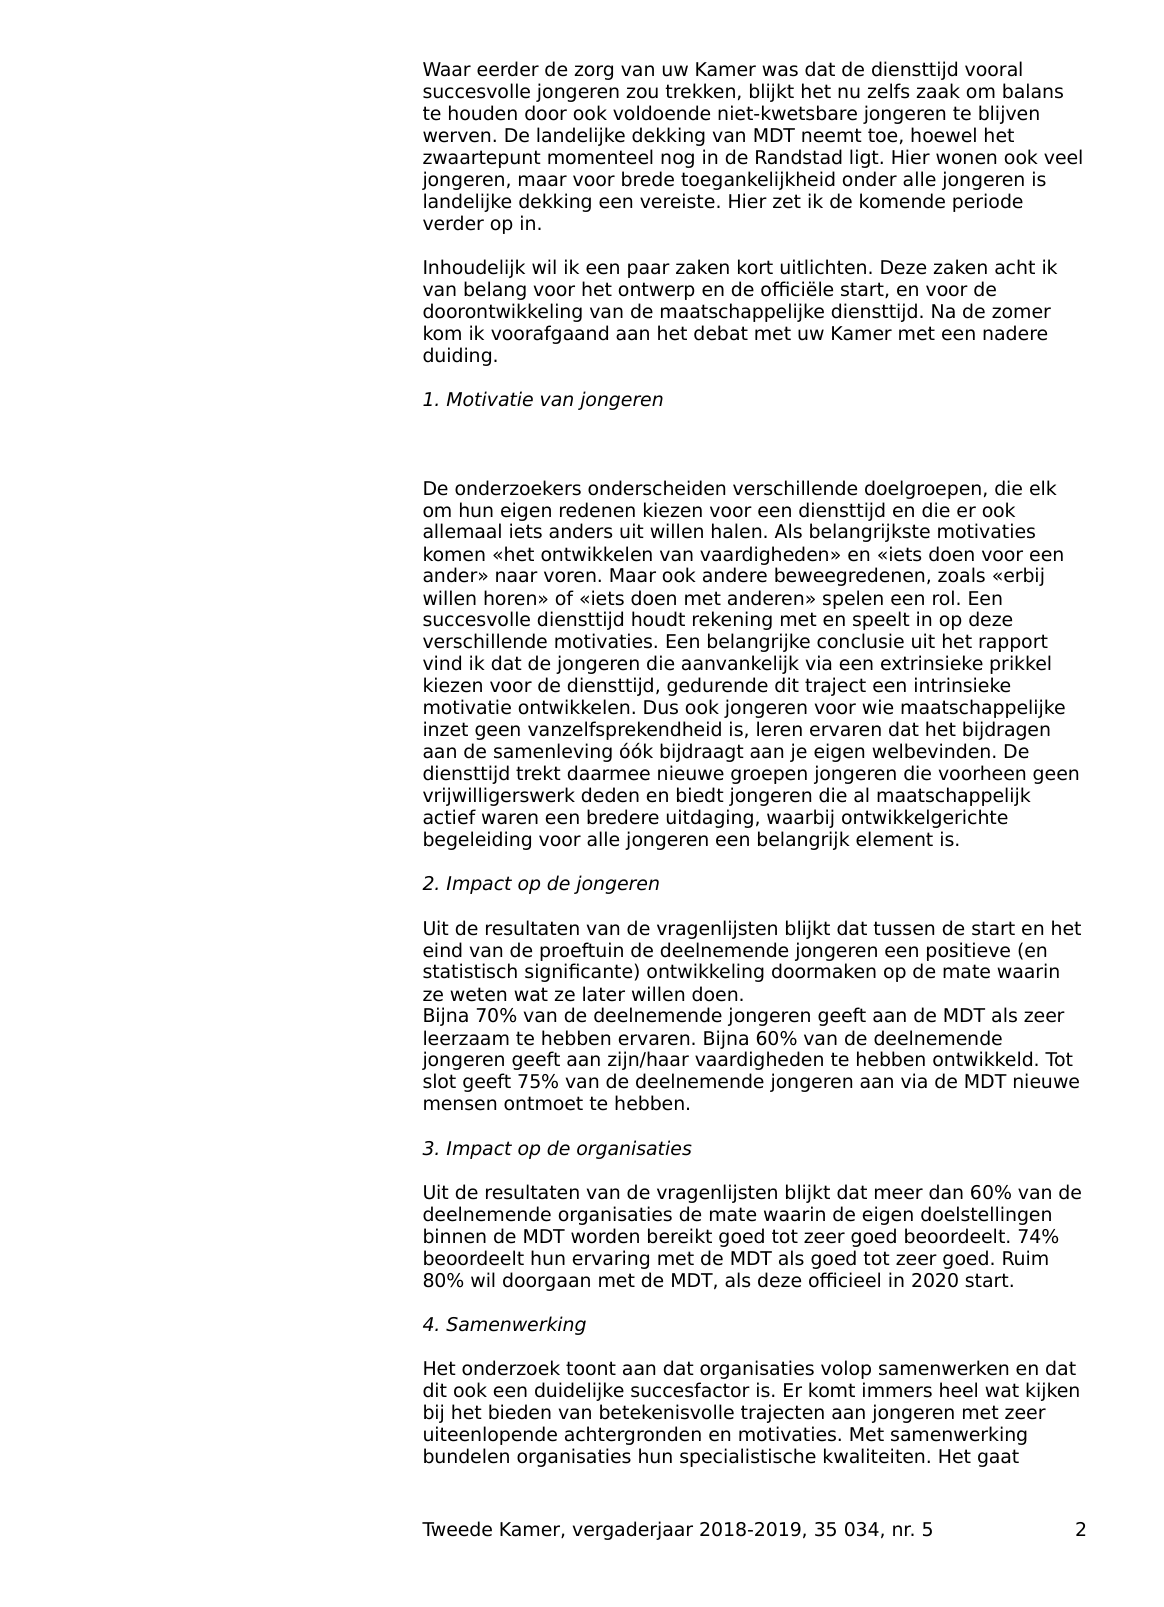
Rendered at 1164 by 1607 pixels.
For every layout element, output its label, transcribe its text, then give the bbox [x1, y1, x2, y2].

text Uit de resultaten van de vragenlijsten blijkt dat tussen de start en het eind van de proeftuin de deelnemende jongeren een positieve (en statistisch significante) ontwikkeling doormaken op de mate waarin ze weten wat ze later willen doen. [422, 917, 1087, 1005]
subtitle 1. Motivatie van jongeren [422, 389, 1087, 411]
text Uit de resultaten van de vragenlijsten blijkt dat meer dan 60% van de deelnemende organisaties de mate waarin de eigen doelstellingen binnen de MDT worden bereikt goed tot zeer goed beoordeelt. 74% beoordeelt hun ervaring met de MDT als goed tot zeer goed. Ruim 80% wil doorgaan met de MDT, als deze officieel in 2020 start. [422, 1182, 1087, 1292]
text De onderzoekers onderscheiden verschillende doelgroepen, die elk om hun eigen redenen kiezen voor een diensttijd en die er ook allemaal iets anders uit willen halen. Als belangrijkste motivaties komen «het ontwikkelen van vaardigheden» en «iets doen voor een ander» naar voren. Maar ook andere beweegredenen, zoals «erbij willen horen» of «iets doen met anderen» spelen een rol. Een succesvolle diensttijd houdt rekening met en speelt in op deze verschillende motivaties. Een belangrijke conclusie uit het rapport vind ik dat de jongeren die aanvankelijk via een extrinsieke prikkel kiezen voor de diensttijd, gedurende dit traject een intrinsieke motivatie ontwikkelen. Dus ook jongeren voor wie maatschappelijke inzet geen vanzelfsprekendheid is, leren ervaren dat het bijdragen aan de samenleving óók bijdraagt aan je eigen welbevinden. De diensttijd trekt daarmee nieuwe groepen jongeren die voorheen geen vrijwilligerswerk deden en biedt jongeren die al maatschappelijk actief waren een bredere uitdaging, waarbij ontwikkelgerichte begeleiding voor alle jongeren een belangrijk element is. [422, 477, 1087, 851]
subtitle 3. Impact op de organisaties [422, 1137, 1087, 1159]
subtitle 4. Samenwerking [422, 1314, 1087, 1336]
text Waar eerder de zorg van uw Kamer was dat de diensttijd vooral succesvolle jongeren zou trekken, blijkt het nu zelfs zaak om balans te houden door ook voldoende niet-kwetsbare jongeren te blijven werven. De landelijke dekking van MDT neemt toe, hoewel het zwaartepunt momenteel nog in de Randstad ligt. Hier wonen ook veel jongeren, maar voor brede toegankelijkheid onder alle jongeren is landelijke dekking een vereiste. Hier zet ik de komende periode verder op in. [422, 59, 1087, 235]
text Inhoudelijk wil ik een paar zaken kort uitlichten. Deze zaken acht ik van belang voor het ontwerp en de officiële start, en voor de doorontwikkeling van de maatschappelijke diensttijd. Na de zomer kom ik voorafgaand aan het debat met uw Kamer met een nadere duiding. [422, 257, 1087, 367]
text Bijna 70% van de deelnemende jongeren geeft aan de MDT als zeer leerzaam te hebben ervaren. Bijna 60% van de deelnemende jongeren geeft aan zijn/haar vaardigheden te hebben ontwikkeld. Tot slot geeft 75% van de deelnemende jongeren aan via de MDT nieuwe mensen ontmoet te hebben. [422, 1005, 1087, 1115]
text Het onderzoek toont aan dat organisaties volop samenwerken en dat dit ook een duidelijke succesfactor is. Er komt immers heel wat kijken bij het bieden van betekenisvolle trajecten aan jongeren met zeer uiteenlopende achtergronden en motivaties. Met samenwerking bundelen organisaties hun specialistische kwaliteiten. Het gaat [422, 1358, 1087, 1468]
subtitle 2. Impact op de jongeren [422, 873, 1087, 895]
